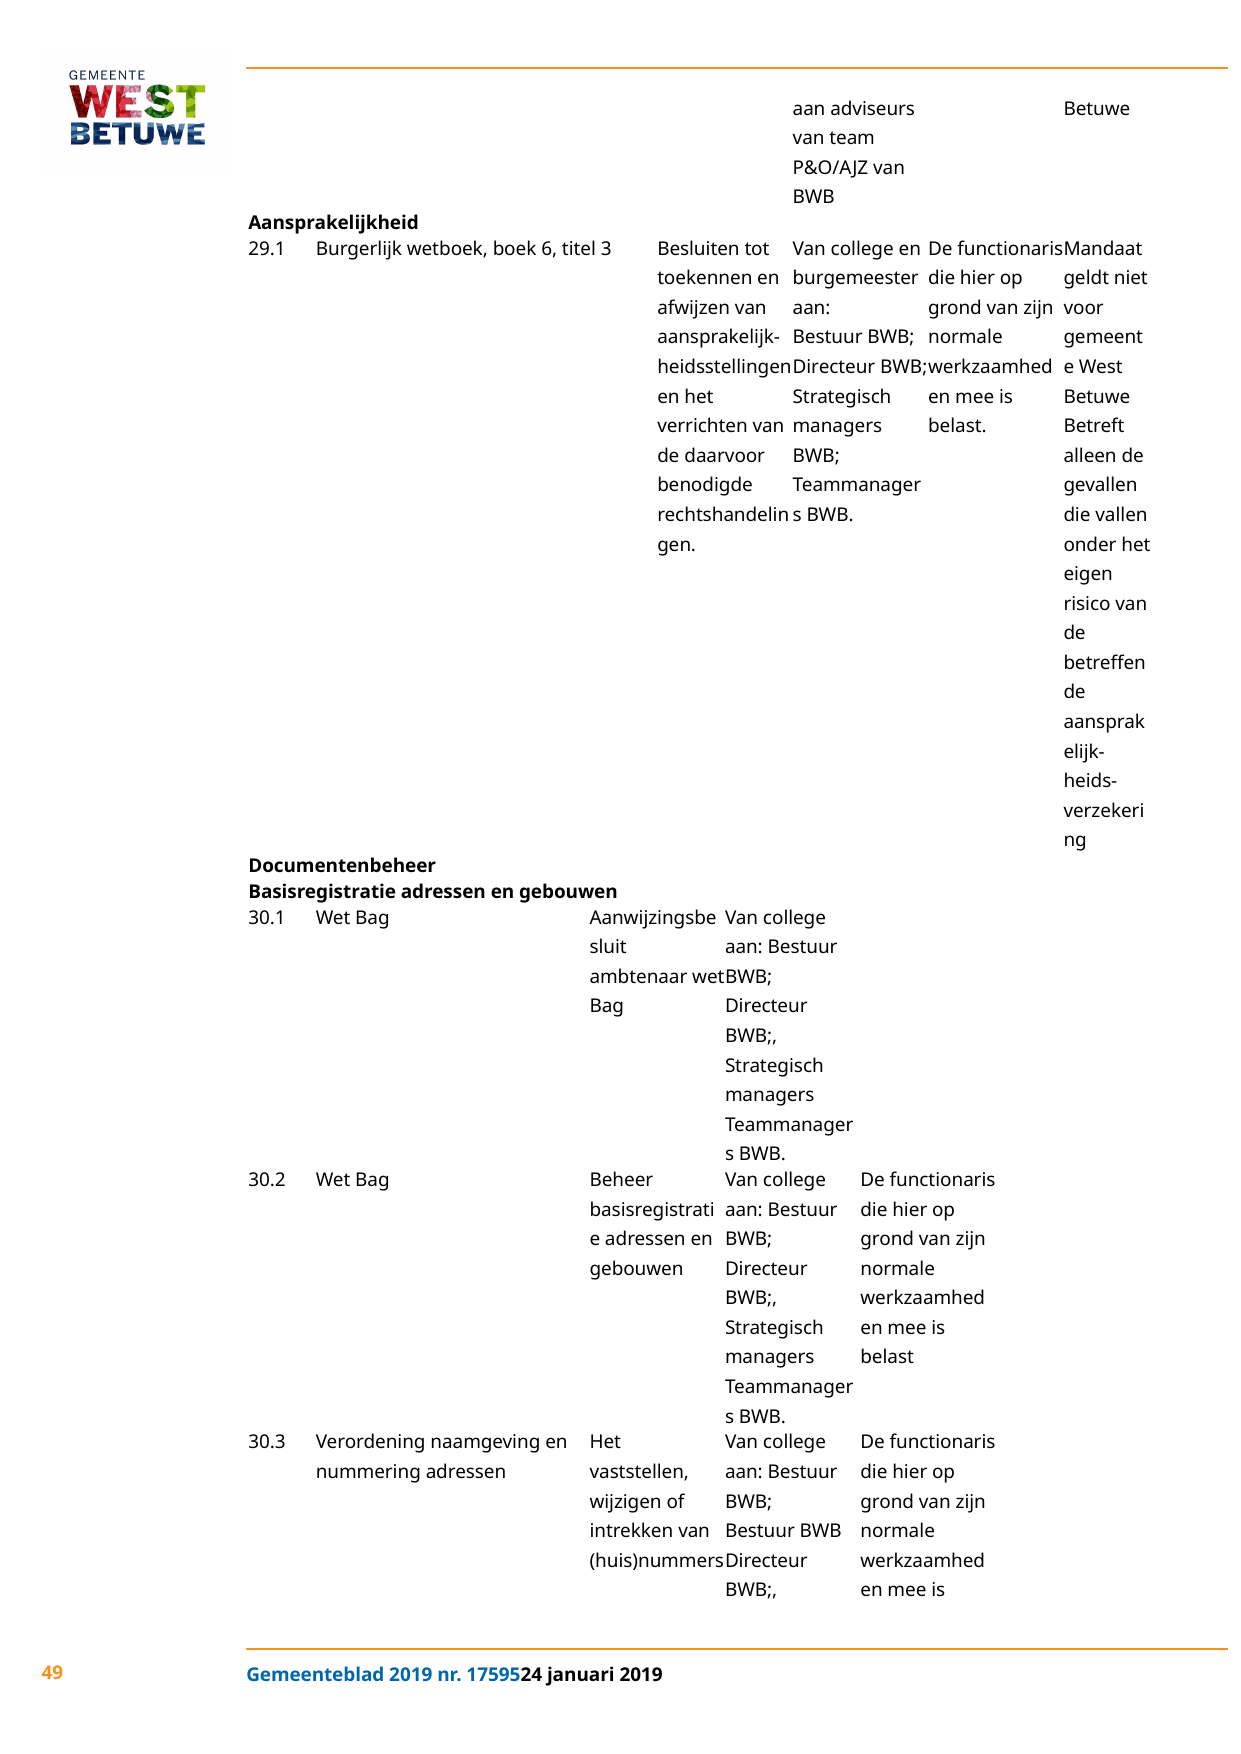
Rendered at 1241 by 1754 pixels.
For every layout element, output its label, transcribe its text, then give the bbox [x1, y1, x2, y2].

table_cell Betuwe [1063, 95, 1152, 209]
table_cell Mandaat geldt niet voor gemeente West Betuwe Betreft alleen de gevallen die vallen onder het eigen risico van de betreffende aansprakelijk-heids- verzekering [1063, 235, 1152, 852]
table_cell Basisregistratie adressen en gebouwen [248, 878, 1152, 904]
table_cell 30.3 [248, 1429, 316, 1602]
table_cell [996, 1429, 1152, 1602]
table_cell Wet Bag [316, 904, 589, 1166]
table_cell aan adviseurs van team P&O/AJZ van BWB [793, 95, 928, 209]
table_cell Aanwijzingsbesluit ambtenaar wet Bag [589, 904, 725, 1166]
table_cell [996, 1166, 1152, 1429]
table_cell [316, 95, 657, 209]
table_cell De functionaris die hier op grond van zijn normale werkzaamheden mee is belast. [928, 235, 1063, 852]
table_cell [248, 95, 316, 209]
table_cell Wet Bag [316, 1166, 589, 1429]
table_cell 30.2 [248, 1166, 316, 1429]
table_cell De functionaris die hier op grond van zijn normale werkzaamheden mee is [860, 1429, 996, 1602]
table_cell 29.1 [248, 235, 316, 852]
table_cell [996, 904, 1152, 1166]
table_cell De functionaris die hier op grond van zijn normale werkzaamheden mee is belast [860, 1166, 996, 1429]
table_cell Van college aan: Bestuur BWB; Directeur BWB;, Strategisch managers Teammanagers BWB. [725, 1166, 860, 1429]
table_cell Van college en burgemeester aan: Bestuur BWB; Directeur BWB; Strategisch managers BWB; Teammanagers BWB. [793, 235, 928, 852]
table_cell [657, 95, 792, 209]
table_cell Het vaststellen, wijzigen of intrekken van (huis)nummers [589, 1429, 725, 1602]
table_cell [860, 904, 996, 1166]
table_cell [928, 95, 1063, 209]
table_cell Documentenbeheer [248, 853, 1152, 878]
picture [41, 47, 231, 172]
table_cell Verordening naamgeving en nummering adressen [316, 1429, 589, 1602]
table_cell Besluiten tot toekennen en afwijzen van aansprakelijk- heidsstellingen en het verrichten van de daarvoor benodigde rechtshandelingen. [657, 235, 792, 852]
table_cell Aansprakelijkheid [248, 209, 1152, 235]
table_cell Van college aan: Bestuur BWB; Bestuur BWB Directeur BWB;, [725, 1429, 860, 1602]
table_cell Burgerlijk wetboek, boek 6, titel 3 [316, 235, 657, 852]
table_cell Beheer basisregistratie adressen en gebouwen [589, 1166, 725, 1429]
table_cell Van college aan: Bestuur BWB; Directeur BWB;, Strategisch managers Teammanagers BWB. [725, 904, 860, 1166]
table_cell 30.1 [248, 904, 316, 1166]
